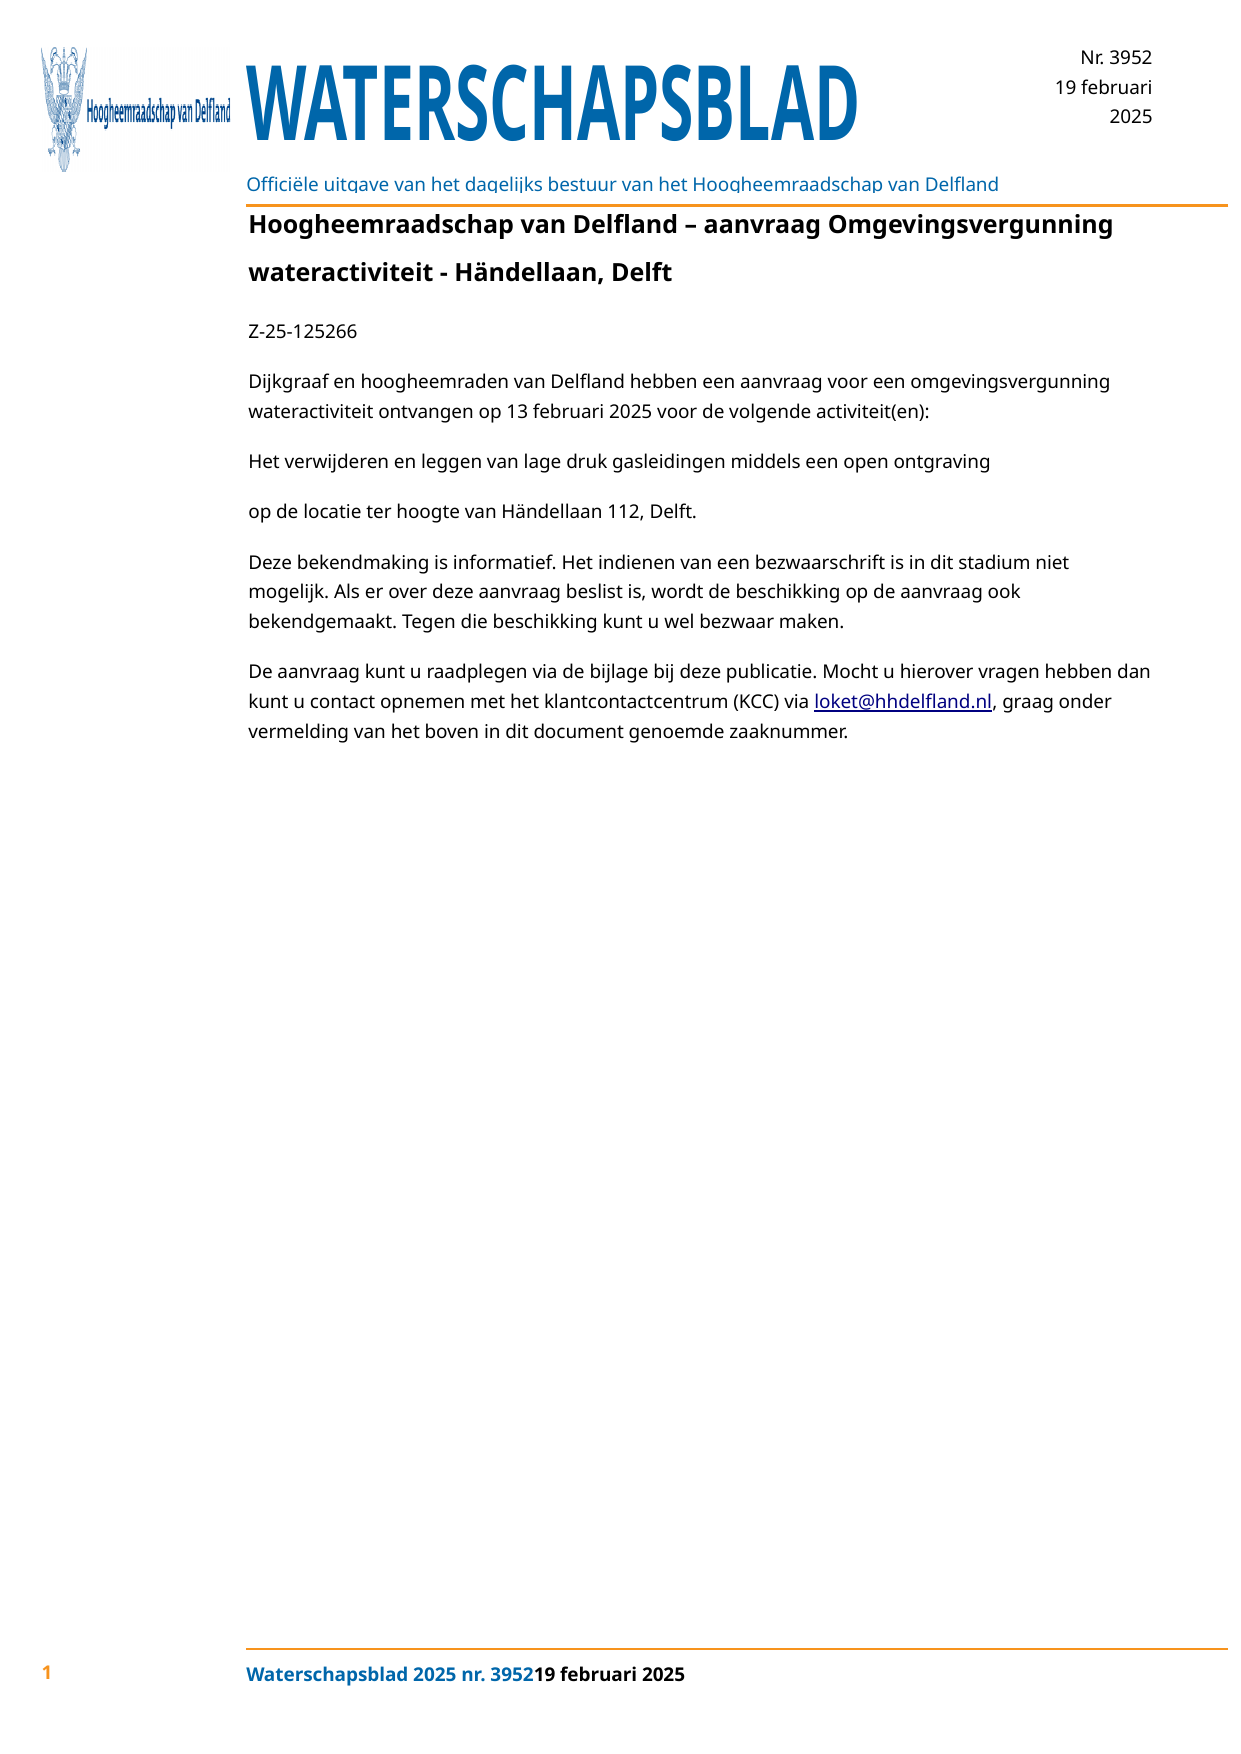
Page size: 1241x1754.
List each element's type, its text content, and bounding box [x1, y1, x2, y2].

text Hoogheemraadschap van Delfland – aanvraag Omgevingsvergunning wateractiviteit - Händellaan, Delft [248, 207, 1152, 288]
text Z-25-125266 [248, 318, 1152, 344]
picture [41, 47, 231, 172]
text op de locatie ter hoogte van Händellaan 112, Delft. [248, 499, 1152, 524]
text Het verwijderen en leggen van lage druk gasleidingen middels een open ontgraving [248, 448, 1152, 474]
text De aanvraag kunt u raadplegen via de bijlage bij deze publicatie. Mocht u hierover vragen hebben dan kunt u contact opnemen met het klantcontactcentrum (KCC) via loket@hhdelfland.nl, graag onder vermelding van het boven in dit document genoemde zaaknummer. [248, 659, 1152, 744]
text Deze bekendmaking is informatief. Het indienen van een bezwaarschrift is in dit stadium niet mogelijk. Als er over deze aanvraag beslist is, wordt de beschikking op de aanvraag ook bekendgemaakt. Tegen die beschikking kunt u wel bezwaar maken. [248, 549, 1152, 634]
text Dijkgraaf en hoogheemraden van Delfland hebben een aanvraag voor een omgevingsvergunning wateractiviteit ontvangen op 13 februari 2025 voor de volgende activiteit(en): [248, 368, 1152, 424]
